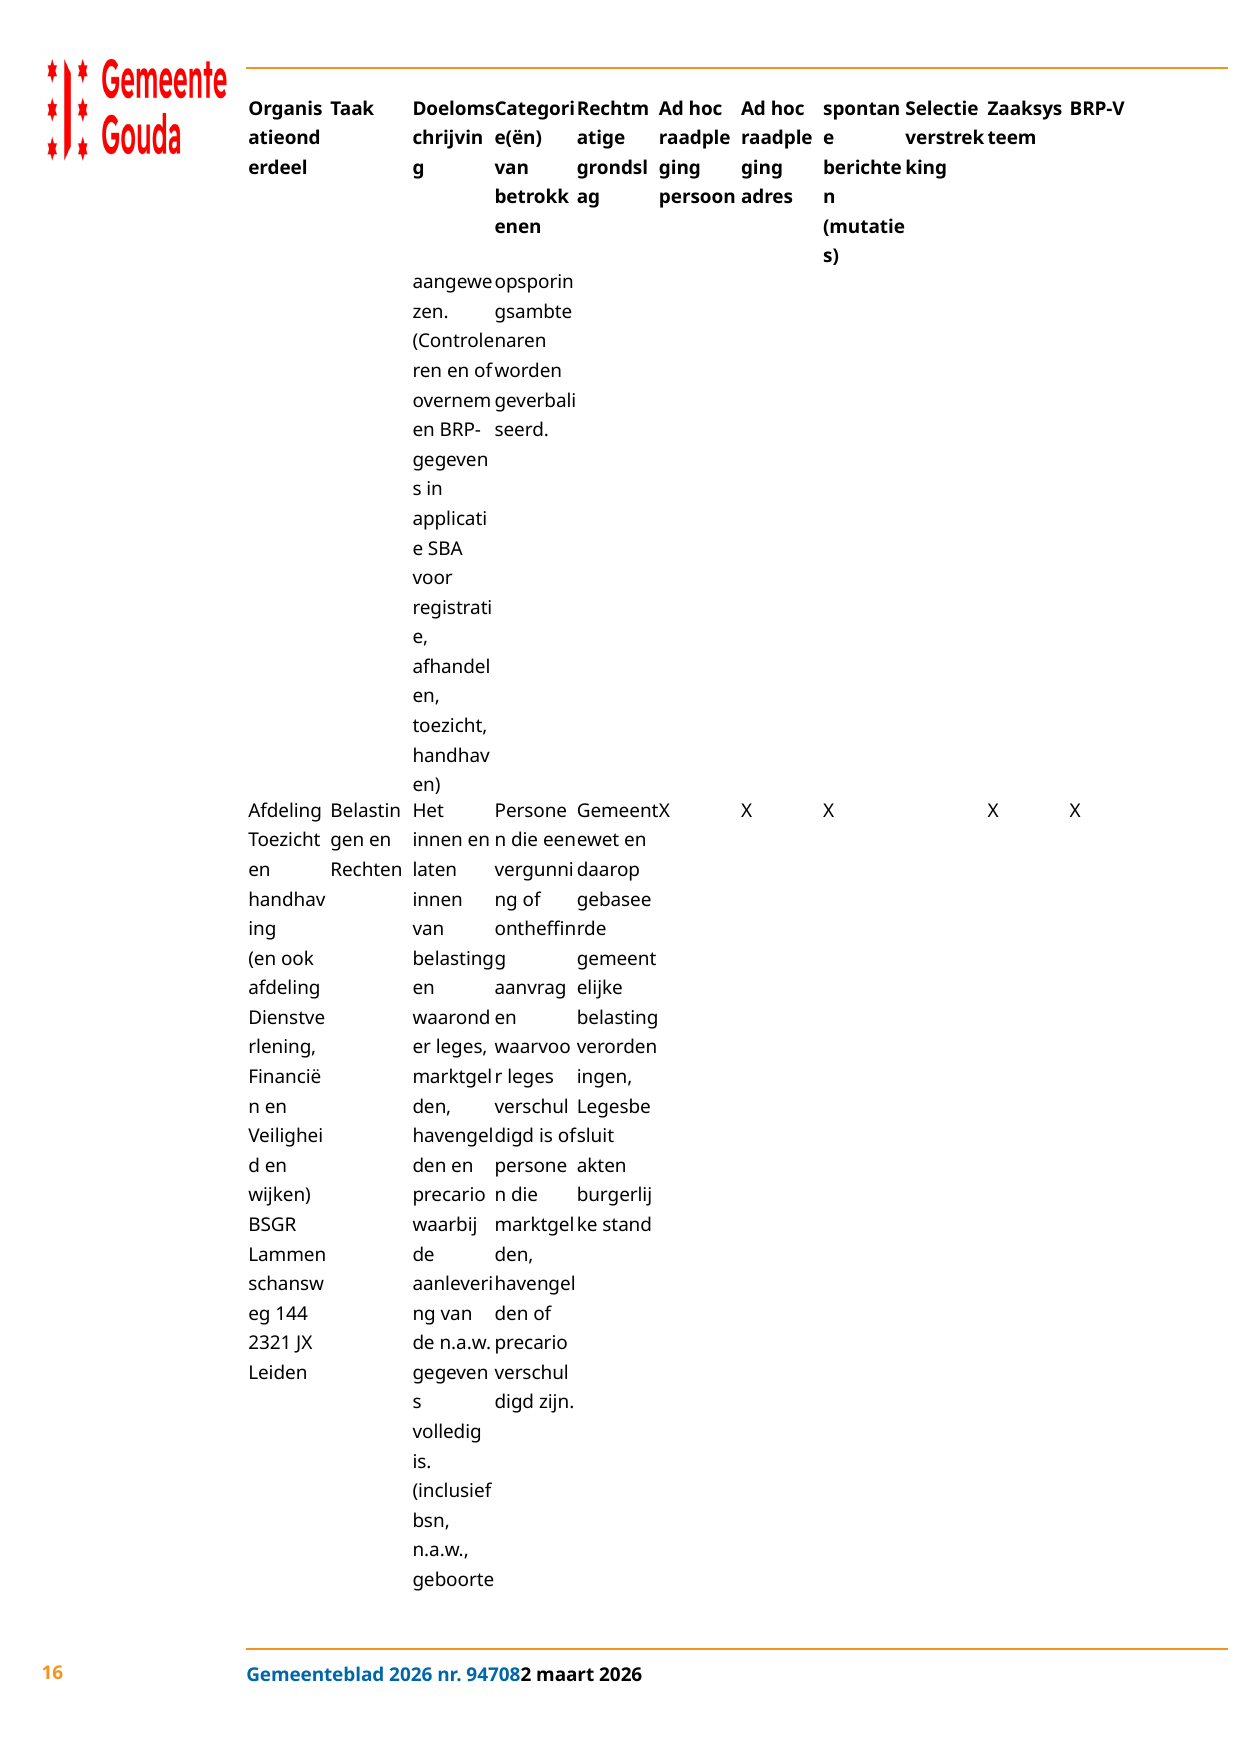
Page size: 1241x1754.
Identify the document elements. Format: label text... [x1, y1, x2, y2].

table_header Rechtmatige grondslag [577, 95, 659, 268]
table_cell Belastingen en Rechten [330, 797, 412, 1592]
table_header Selectieverstrekking [905, 95, 987, 268]
table_cell Personen die een vergunning of ontheffing aanvragen waarvoor leges verschuldigd is of personen die marktgelden, havengelden of precario verschuldigd zijn. [494, 797, 577, 1592]
table_header Organisatieonderdeel [248, 95, 330, 268]
table_cell aangewezen. (Controleren en of overnemen BRP-gegevens in applicatie SBA voor registratie, afhandelen, toezicht, handhaven) [412, 269, 494, 797]
table_cell [823, 269, 905, 797]
table_header Zaaksysteem [987, 95, 1069, 268]
table_header spontane berichten (mutaties) [823, 95, 905, 268]
table_header Taak [330, 95, 412, 268]
table_cell X [659, 797, 741, 1592]
picture [41, 47, 231, 172]
table_cell [330, 269, 412, 797]
table_cell [659, 269, 741, 797]
table_cell [905, 797, 987, 1592]
table_cell [577, 269, 659, 797]
table_header BRP-V [1069, 95, 1152, 268]
table_cell X [987, 797, 1069, 1592]
table_cell [741, 269, 823, 797]
table_cell Afdeling Toezicht en handhaving (en ook afdeling Dienstverlening, Financiën en Veiligheid en wijken) BSGR Lammenschansweg 144 2321 JX Leiden [248, 797, 330, 1592]
table_cell X [1069, 797, 1152, 1592]
table_cell [987, 269, 1069, 797]
table_header Doelomschrijving [412, 95, 494, 268]
table_header Ad hoc raadpleging adres [741, 95, 823, 268]
table_cell Het innen en laten innen van belastingen waaronder leges, marktgelden, havengelden en precario waarbij de aanlevering van de n.a.w. gegevens volledig is. (inclusief bsn, n.a.w., geboorte [412, 797, 494, 1592]
table_cell [1069, 269, 1152, 797]
table_cell X [741, 797, 823, 1592]
table_cell X [823, 797, 905, 1592]
table_cell [248, 269, 330, 797]
table_cell [905, 269, 987, 797]
table_cell opsporingsambtenaren worden geverbaliseerd. [494, 269, 577, 797]
table_header Ad hoc raadpleging persoon [659, 95, 741, 268]
table_cell Gemeentewet en daarop gebaseerde gemeentelijke belastingverordeningen, Legesbesluit akten burgerlijke stand [577, 797, 659, 1592]
table_header Categorie(ën) van betrokkenen [494, 95, 577, 268]
